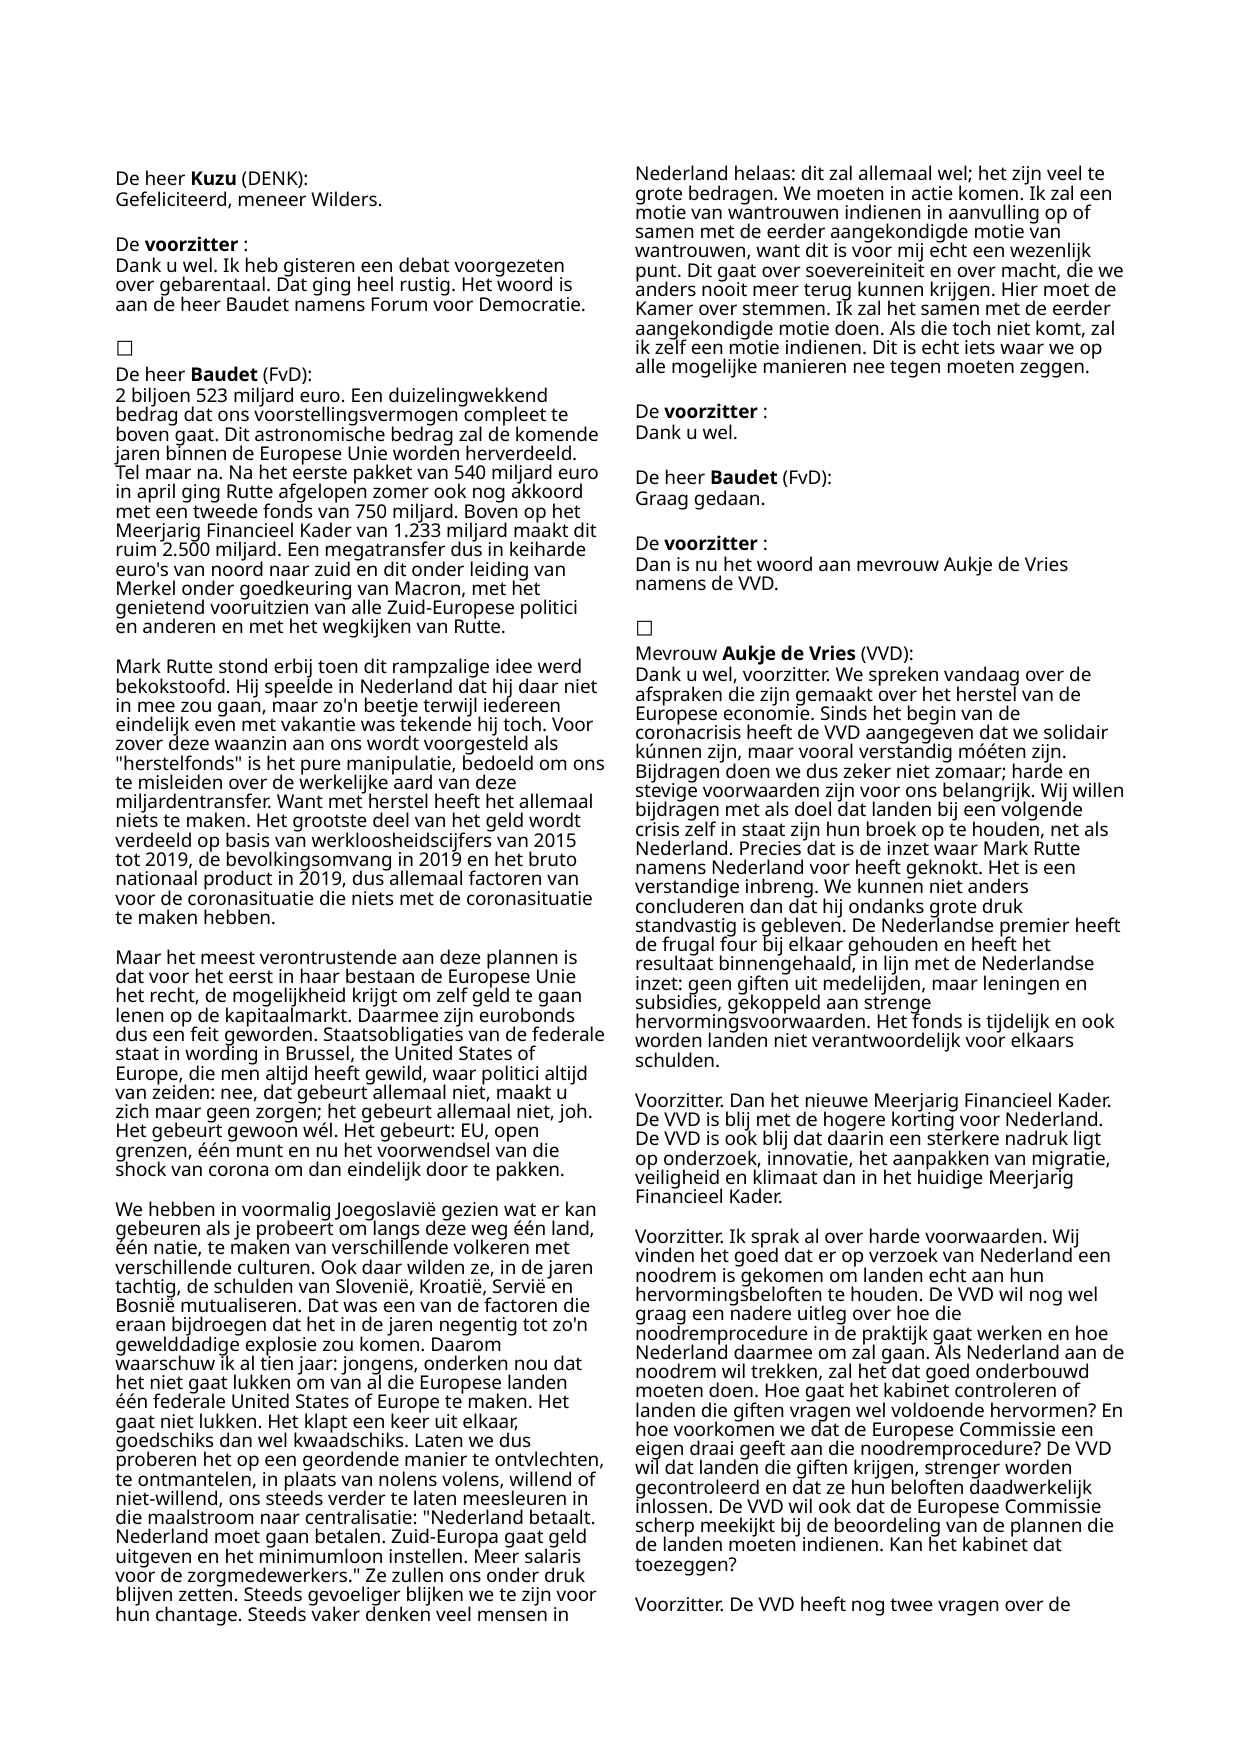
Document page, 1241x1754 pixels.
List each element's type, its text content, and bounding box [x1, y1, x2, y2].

text Graag gedaan. [635, 490, 1125, 509]
text Gefeliciteerd, meneer Wilders. [115, 191, 605, 210]
text De voorzitter : [635, 398, 1125, 424]
text Mevrouw Aukje de Vries (VVD): [635, 641, 1125, 666]
text Maar het meest verontrustende aan deze plannen is dat voor het eerst in haar bestaan de Europese Unie het recht, de mogelijkheid krijgt om zelf geld te gaan lenen op de kapitaalmarkt. Daarmee zijn eurobonds dus een feit geworden. Staatsobligaties van de federale staat in wording in Brussel, the United States of Europe, die men altijd heeft gewild, waar politici altijd van zeiden: nee, dat gebeurt allemaal niet, maakt u zich maar geen zorgen; het gebeurt allemaal niet, joh. Het gebeurt gewoon wél. Het gebeurt: EU, open grenzen, één munt en nu het voorwendsel van die shock van corona om dan eindelijk door te pakken. [115, 949, 605, 1180]
text Dank u wel. Ik heb gisteren een debat voorgezeten over gebarentaal. Dat ging heel rustig. Het woord is aan de heer Baudet namens Forum voor Democratie. [115, 257, 605, 315]
text Voorzitter. De VVD heeft nog twee vragen over de [635, 1596, 1125, 1615]
text We hebben in voormalig Joegoslavië gezien wat er kan gebeuren als je probeert om langs deze weg één land, één natie, te maken van verschillende volkeren met verschillende culturen. Ook daar wilden ze, in de jaren tachtig, de schulden van Slovenië, Kroatië, Servië en Bosnië mutualiseren. Dat was een van de factoren die eraan bijdroegen dat het in de jaren negentig tot zo'n gewelddadige explosie zou komen. Daarom waarschuw ik al tien jaar: jongens, onderken nou dat het niet gaat lukken om van al die Europese landen één federale United States of Europe te maken. Het gaat niet lukken. Het klapt een keer uit elkaar, goedschiks dan wel kwaadschiks. Laten we dus proberen het op een geordende manier te ontvlechten, te ontmantelen, in plaats van nolens volens, willend of niet-willend, ons steeds verder te laten meesleuren in die maalstroom naar centralisatie: "Nederland betaalt. Nederland moet gaan betalen. Zuid-Europa gaat geld uitgeven en het minimumloon instellen. Meer salaris voor de zorgmedewerkers." Ze zullen ons onder druk blijven zetten. Steeds gevoeliger blijken we te zijn voor hun chantage. Steeds vaker denken veel mensen in [115, 1201, 605, 1625]
text Nederland helaas: dit zal allemaal wel; het zijn veel te grote bedragen. We moeten in actie komen. Ik zal een motie van wantrouwen indienen in aanvulling op of samen met de eerder aangekondigde motie van wantrouwen, want dit is voor mij echt een wezenlijk punt. Dit gaat over soevereiniteit en over macht, die we anders nooit meer terug kunnen krijgen. Hier moet de Kamer over stemmen. Ik zal het samen met de eerder aangekondigde motie doen. Als die toch niet komt, zal ik zelf een motie indienen. Dit is echt iets waar we op alle mogelijke manieren nee tegen moeten zeggen. [635, 165, 1125, 377]
text De heer Baudet (FvD): [635, 464, 1125, 490]
text Dan is nu het woord aan mevrouw Aukje de Vries namens de VVD. [635, 556, 1125, 594]
text Voorzitter. Ik sprak al over harde voorwaarden. Wij vinden het goed dat er op verzoek van Nederland een noodrem is gekomen om landen echt aan hun hervormingsbeloften te houden. De VVD wil nog wel graag een nadere uitleg over hoe die noodremprocedure in de praktijk gaat werken en hoe Nederland daarmee om zal gaan. Als Nederland aan de noodrem wil trekken, zal het dat goed onderbouwd moeten doen. Hoe gaat het kabinet controleren of landen die giften vragen wel voldoende hervormen? En hoe voorkomen we dat de Europese Commissie een eigen draai geeft aan die noodremprocedure? De VVD wil dat landen die giften krijgen, strenger worden gecontroleerd en dat ze hun beloften daadwerkelijk inlossen. De VVD wil ook dat de Europese Commissie scherp meekijkt bij de beoordeling van de plannen die de landen moeten indienen. Kan het kabinet dat toezeggen? [635, 1228, 1125, 1575]
text De voorzitter : [115, 231, 605, 257]
text ⬜ [115, 336, 605, 361]
text Voorzitter. Dan het nieuwe Meerjarig Financieel Kader. De VVD is blij met de hogere korting voor Nederland. De VVD is ook blij dat daarin een sterkere nadruk ligt op onderzoek, innovatie, het aanpakken van migratie, veiligheid en klimaat dan in het huidige Meerjarig Financieel Kader. [635, 1092, 1125, 1207]
text 2 biljoen 523 miljard euro. Een duizelingwekkend bedrag dat ons voorstellingsvermogen compleet te boven gaat. Dit astronomische bedrag zal de komende jaren binnen de Europese Unie worden herverdeeld. Tel maar na. Na het eerste pakket van 540 miljard euro in april ging Rutte afgelopen zomer ook nog akkoord met een tweede fonds van 750 miljard. Boven op het Meerjarig Financieel Kader van 1.233 miljard maakt dit ruim 2.500 miljard. Een megatransfer dus in keiharde euro's van noord naar zuid en dit onder leiding van Merkel onder goedkeuring van Macron, met het genietend vooruitzien van alle Zuid-Europese politici en anderen en met het wegkijken van Rutte. [115, 387, 605, 638]
text Mark Rutte stond erbij toen dit rampzalige idee werd bekokstoofd. Hij speelde in Nederland dat hij daar niet in mee zou gaan, maar zo'n beetje terwijl iedereen eindelijk even met vakantie was tekende hij toch. Voor zover deze waanzin aan ons wordt voorgesteld als "herstelfonds" is het pure manipulatie, bedoeld om ons te misleiden over de werkelijke aard van deze miljardentransfer. Want met herstel heeft het allemaal niets te maken. Het grootste deel van het geld wordt verdeeld op basis van werkloosheidscijfers van 2015 tot 2019, de bevolkingsomvang in 2019 en het bruto nationaal product in 2019, dus allemaal factoren van voor de coronasituatie die niets met de coronasituatie te maken hebben. [115, 658, 605, 928]
text De heer Kuzu (DENK): [115, 165, 605, 191]
text Dank u wel, voorzitter. We spreken vandaag over de afspraken die zijn gemaakt over het herstel van de Europese economie. Sinds het begin van de coronacrisis heeft de VVD aangegeven dat we solidair kúnnen zijn, maar vooral verstandig móéten zijn. Bijdragen doen we dus zeker niet zomaar; harde en stevige voorwaarden zijn voor ons belangrijk. Wij willen bijdragen met als doel dat landen bij een volgende crisis zelf in staat zijn hun broek op te houden, net als Nederland. Precies dat is de inzet waar Mark Rutte namens Nederland voor heeft geknokt. Het is een verstandige inbreng. We kunnen niet anders concluderen dan dat hij ondanks grote druk standvastig is gebleven. De Nederlandse premier heeft de frugal four bij elkaar gehouden en heeft het resultaat binnengehaald, in lijn met de Nederlandse inzet: geen giften uit medelijden, maar leningen en subsidies, gekoppeld aan strenge hervormingsvoorwaarden. Het fonds is tijdelijk en ook worden landen niet verantwoordelijk voor elkaars schulden. [635, 666, 1125, 1071]
text ⬜ [635, 615, 1125, 641]
text De heer Baudet (FvD): [115, 361, 605, 387]
text Dank u wel. [635, 424, 1125, 443]
text De voorzitter : [635, 530, 1125, 556]
